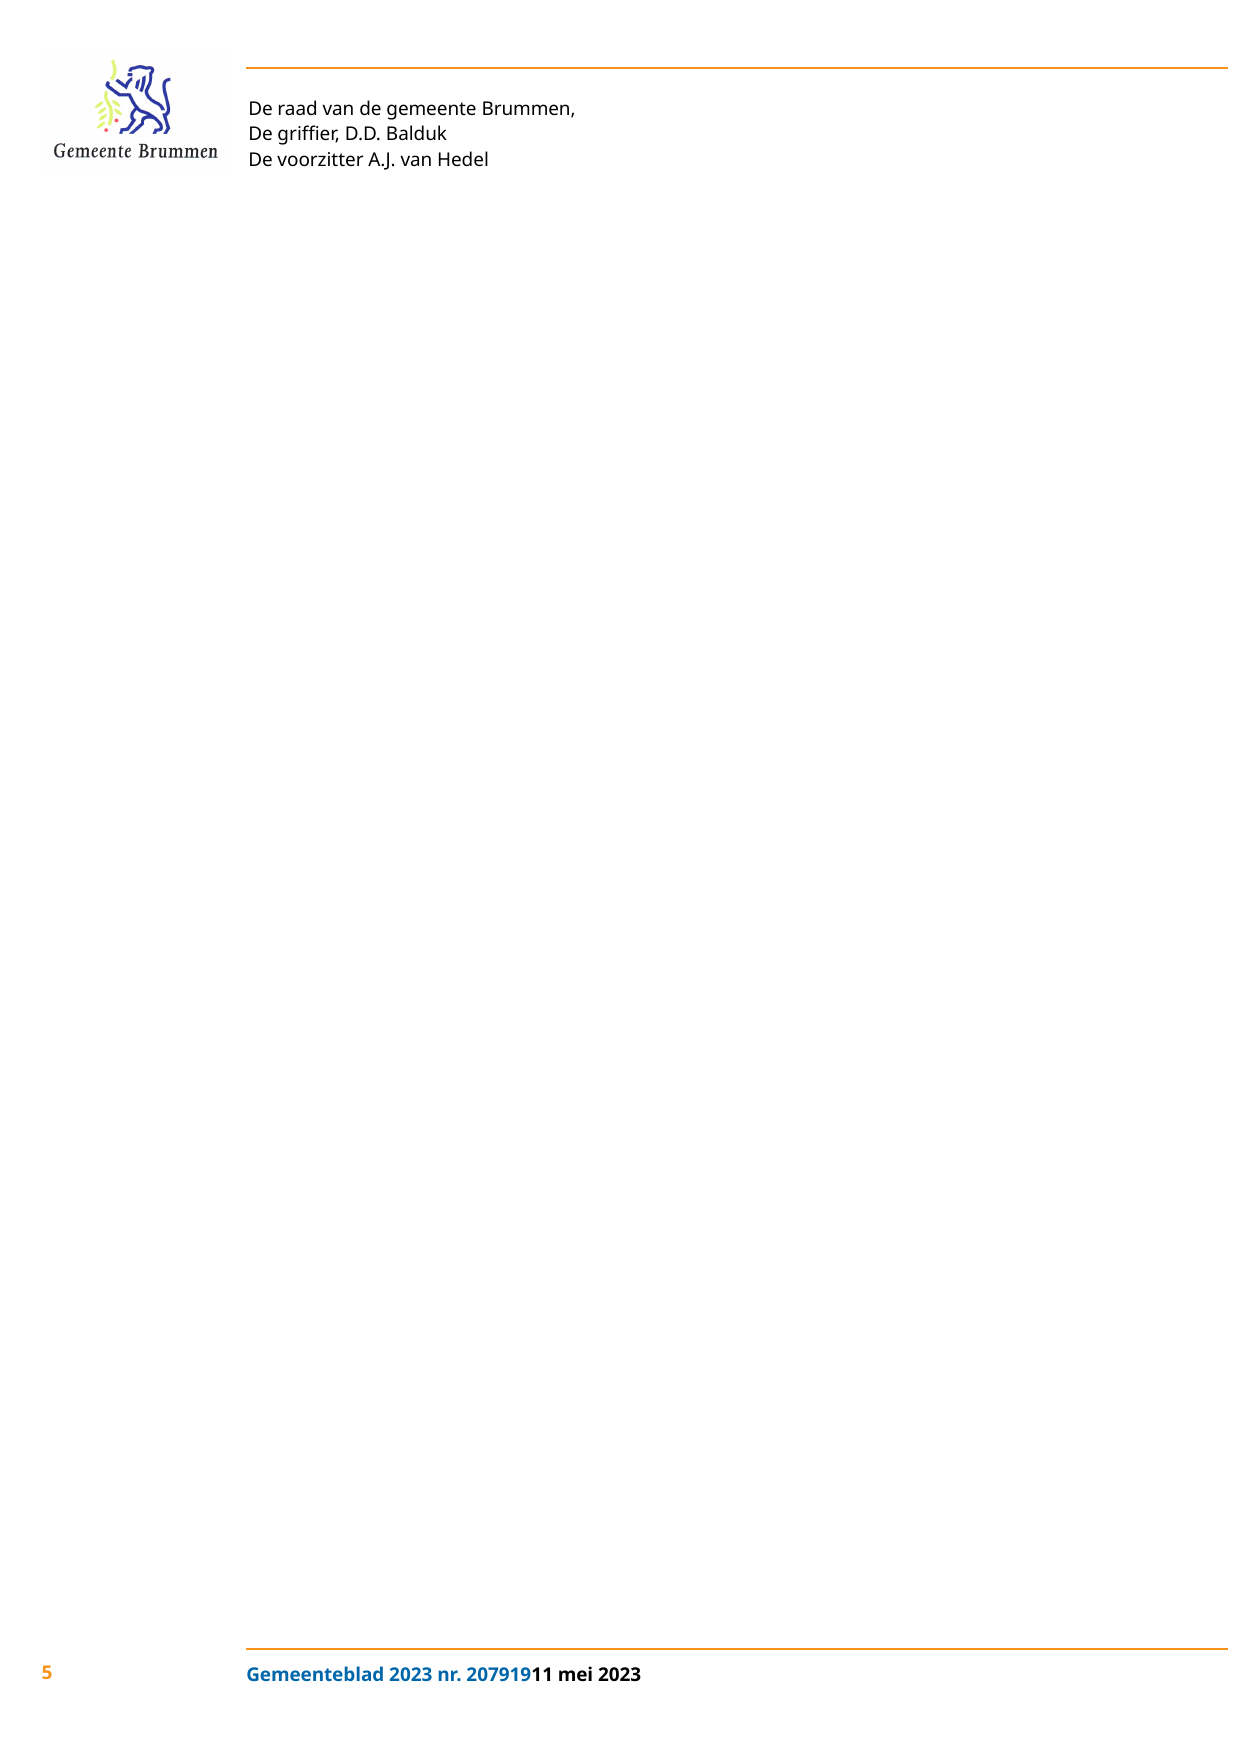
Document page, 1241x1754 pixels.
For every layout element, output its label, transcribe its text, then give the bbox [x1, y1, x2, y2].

picture [41, 47, 231, 172]
text De griffier, D.D. Balduk [248, 121, 1152, 146]
text De voorzitter A.J. van Hedel [248, 146, 1152, 172]
text De raad van de gemeente Brummen, [248, 95, 1152, 121]
